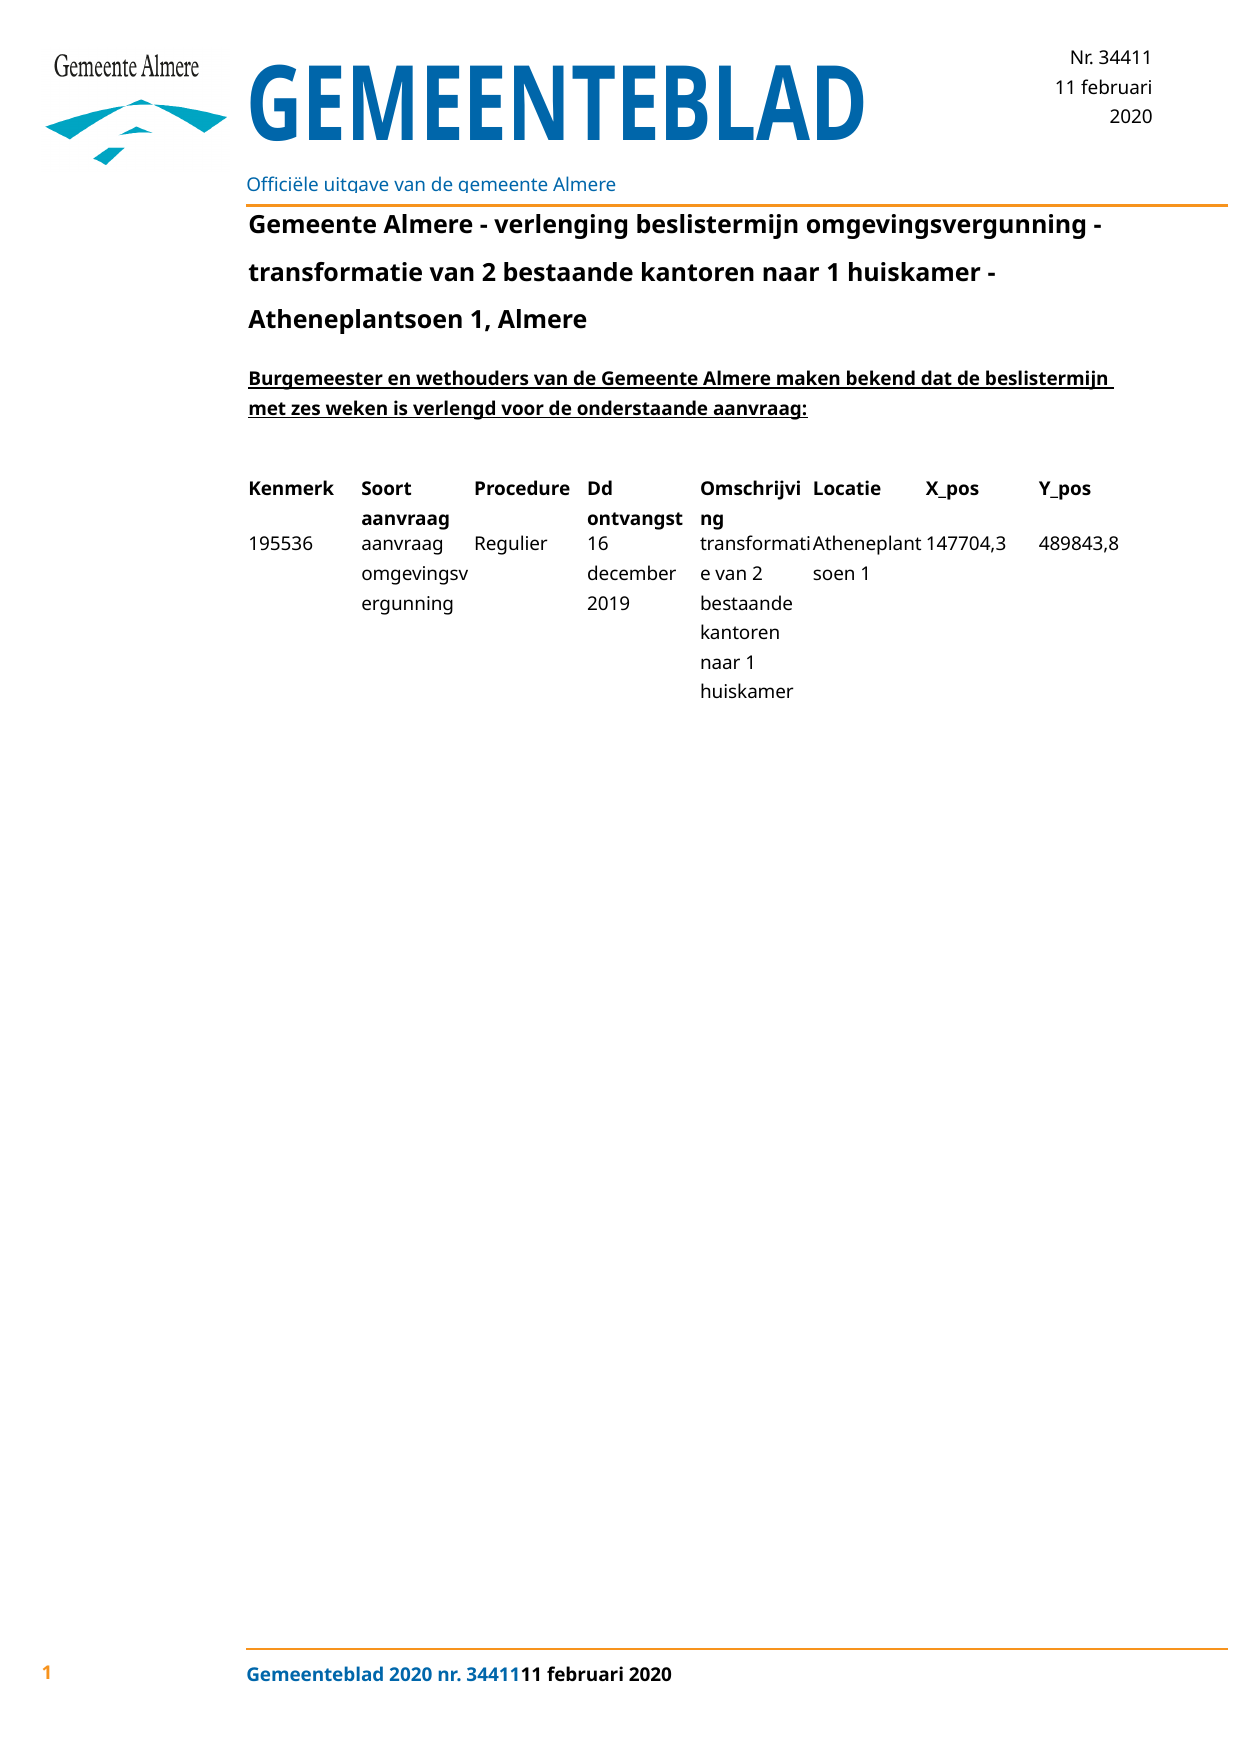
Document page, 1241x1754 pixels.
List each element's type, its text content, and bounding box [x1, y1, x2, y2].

table_header Dd ontvangst [587, 475, 700, 531]
table_cell aanvraag omgevingsvergunning [361, 531, 474, 704]
table_header Y_pos [1039, 475, 1152, 531]
table_cell 489843,8 [1039, 531, 1152, 704]
text Burgemeester en wethouders van de Gemeente Almere maken bekend dat de beslistermijn met zes weken is verlengd voor de onderstaande aanvraag: [248, 366, 1152, 421]
table_cell Atheneplantsoen 1 [813, 531, 926, 704]
picture [41, 47, 231, 172]
table_cell transformatie van 2 bestaande kantoren naar 1 huiskamer [700, 531, 813, 704]
table_cell Regulier [474, 531, 587, 704]
table_header Omschrijving [700, 475, 813, 531]
table_header Locatie [813, 475, 926, 531]
table_cell 147704,3 [926, 531, 1038, 704]
table_header Kenmerk [248, 475, 361, 531]
table_cell 16 december 2019 [587, 531, 700, 704]
table_header Procedure [474, 475, 587, 531]
text Gemeente Almere - verlenging beslistermijn omgevingsvergunning - transformatie van 2 bestaande kantoren naar 1 huiskamer - Atheneplantsoen 1, Almere [248, 207, 1152, 336]
table_cell 195536 [248, 531, 361, 704]
table_header X_pos [926, 475, 1038, 531]
table_header Soort aanvraag [361, 475, 474, 531]
